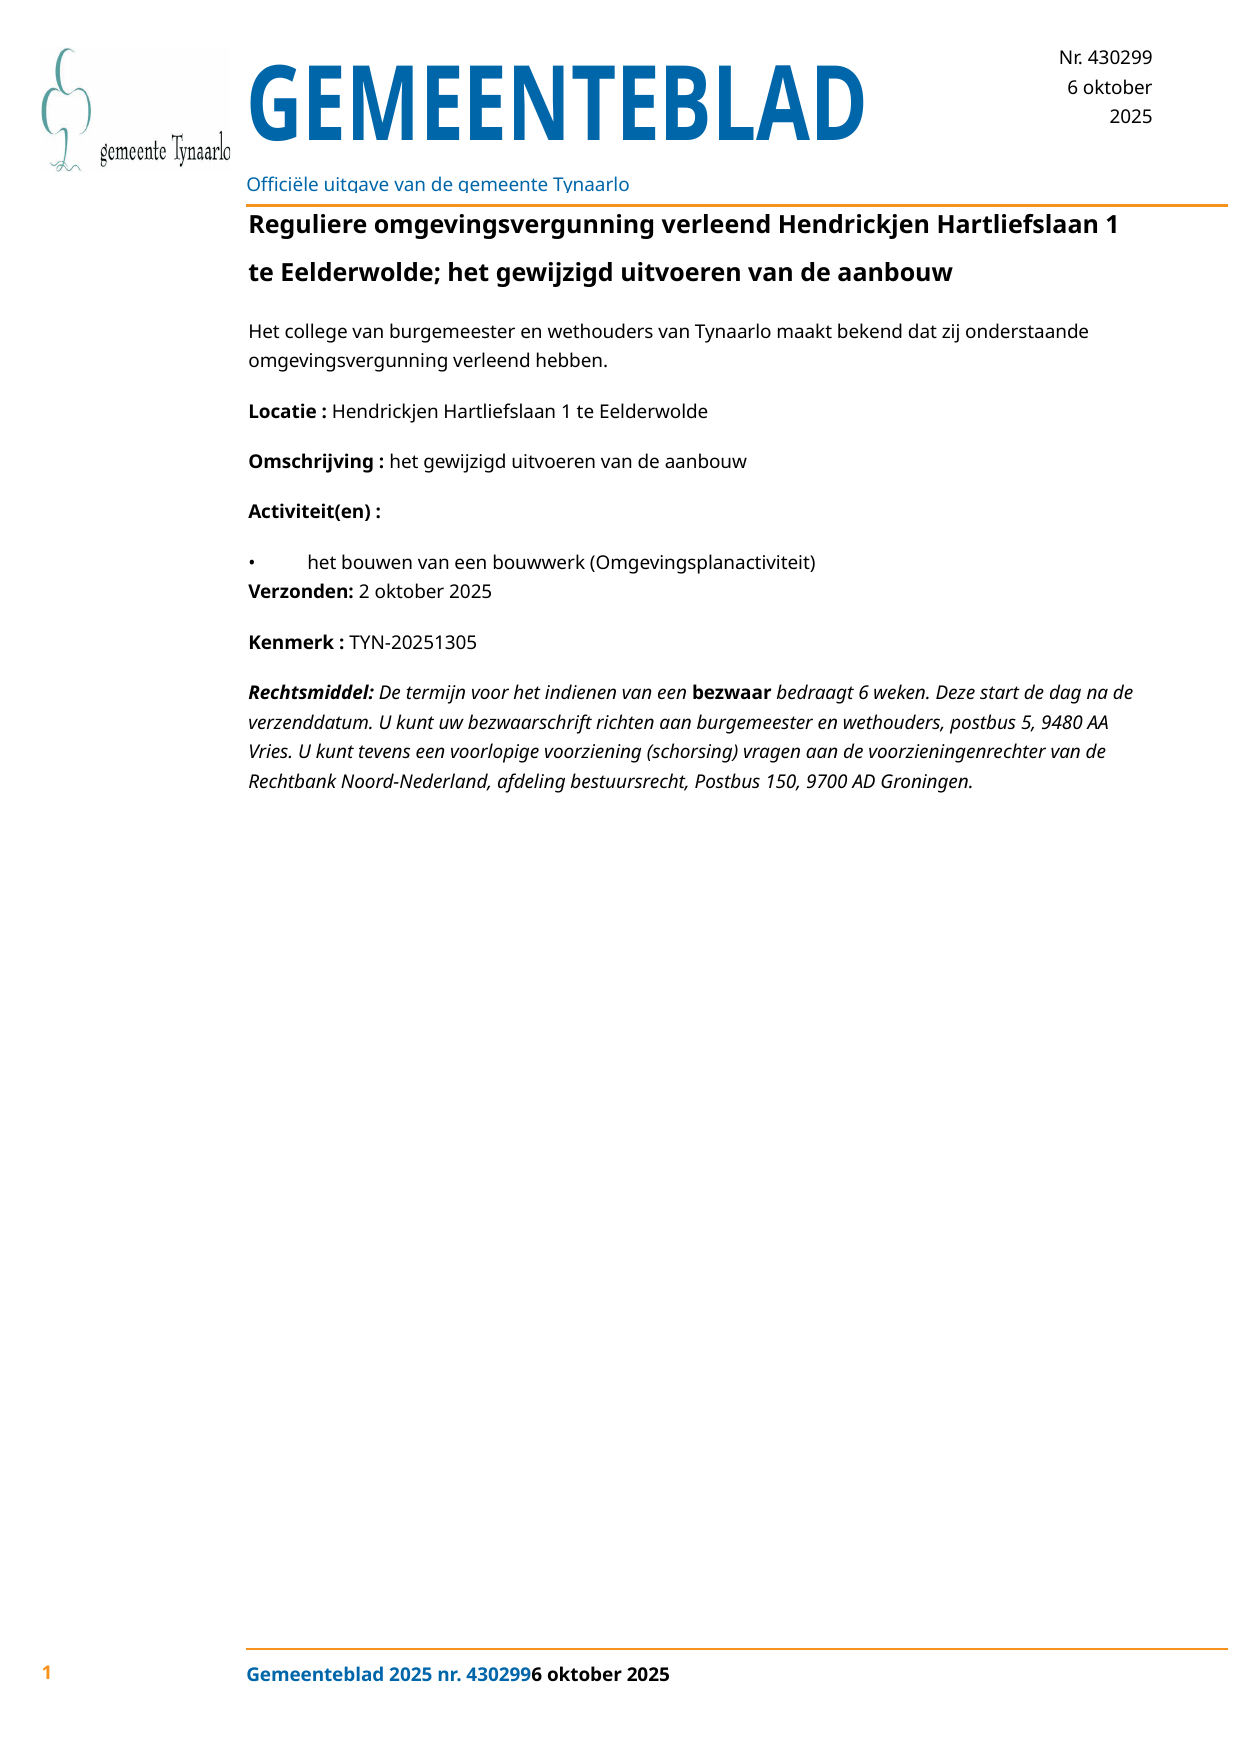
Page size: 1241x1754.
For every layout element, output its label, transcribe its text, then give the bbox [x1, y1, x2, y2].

picture [41, 47, 231, 172]
text Reguliere omgevingsvergunning verleend Hendrickjen Hartliefslaan 1 te Eelderwolde; het gewijzigd uitvoeren van de aanbouw [248, 207, 1152, 288]
text Locatie : Hendrickjen Hartliefslaan 1 te Eelderwolde [248, 398, 1152, 424]
text Rechtsmiddel: De termijn voor het indienen van een bezwaar bedraagt 6 weken. Deze start de dag na de verzenddatum. U kunt uw bezwaarschrift richten aan burgemeester en wethouders, postbus 5, 9480 AA Vries. U kunt tevens een voorlopige voorziening (schorsing) vragen aan de voorzieningenrechter van de Rechtbank Noord-Nederland, afdeling bestuursrecht, Postbus 150, 9700 AD Groningen. [248, 679, 1152, 794]
list het bouwen van een bouwwerk (Omgevingsplanactiviteit) [248, 549, 1152, 575]
text Activiteit(en) : [248, 499, 1152, 524]
text Verzonden: 2 oktober 2025 [248, 579, 1152, 604]
text Omschrijving : het gewijzigd uitvoeren van de aanbouw [248, 448, 1152, 474]
text Kenmerk : TYN-20251305 [248, 629, 1152, 655]
text Het college van burgemeester en wethouders van Tynaarlo maakt bekend dat zij onderstaande omgevingsvergunning verleend hebben. [248, 318, 1152, 373]
